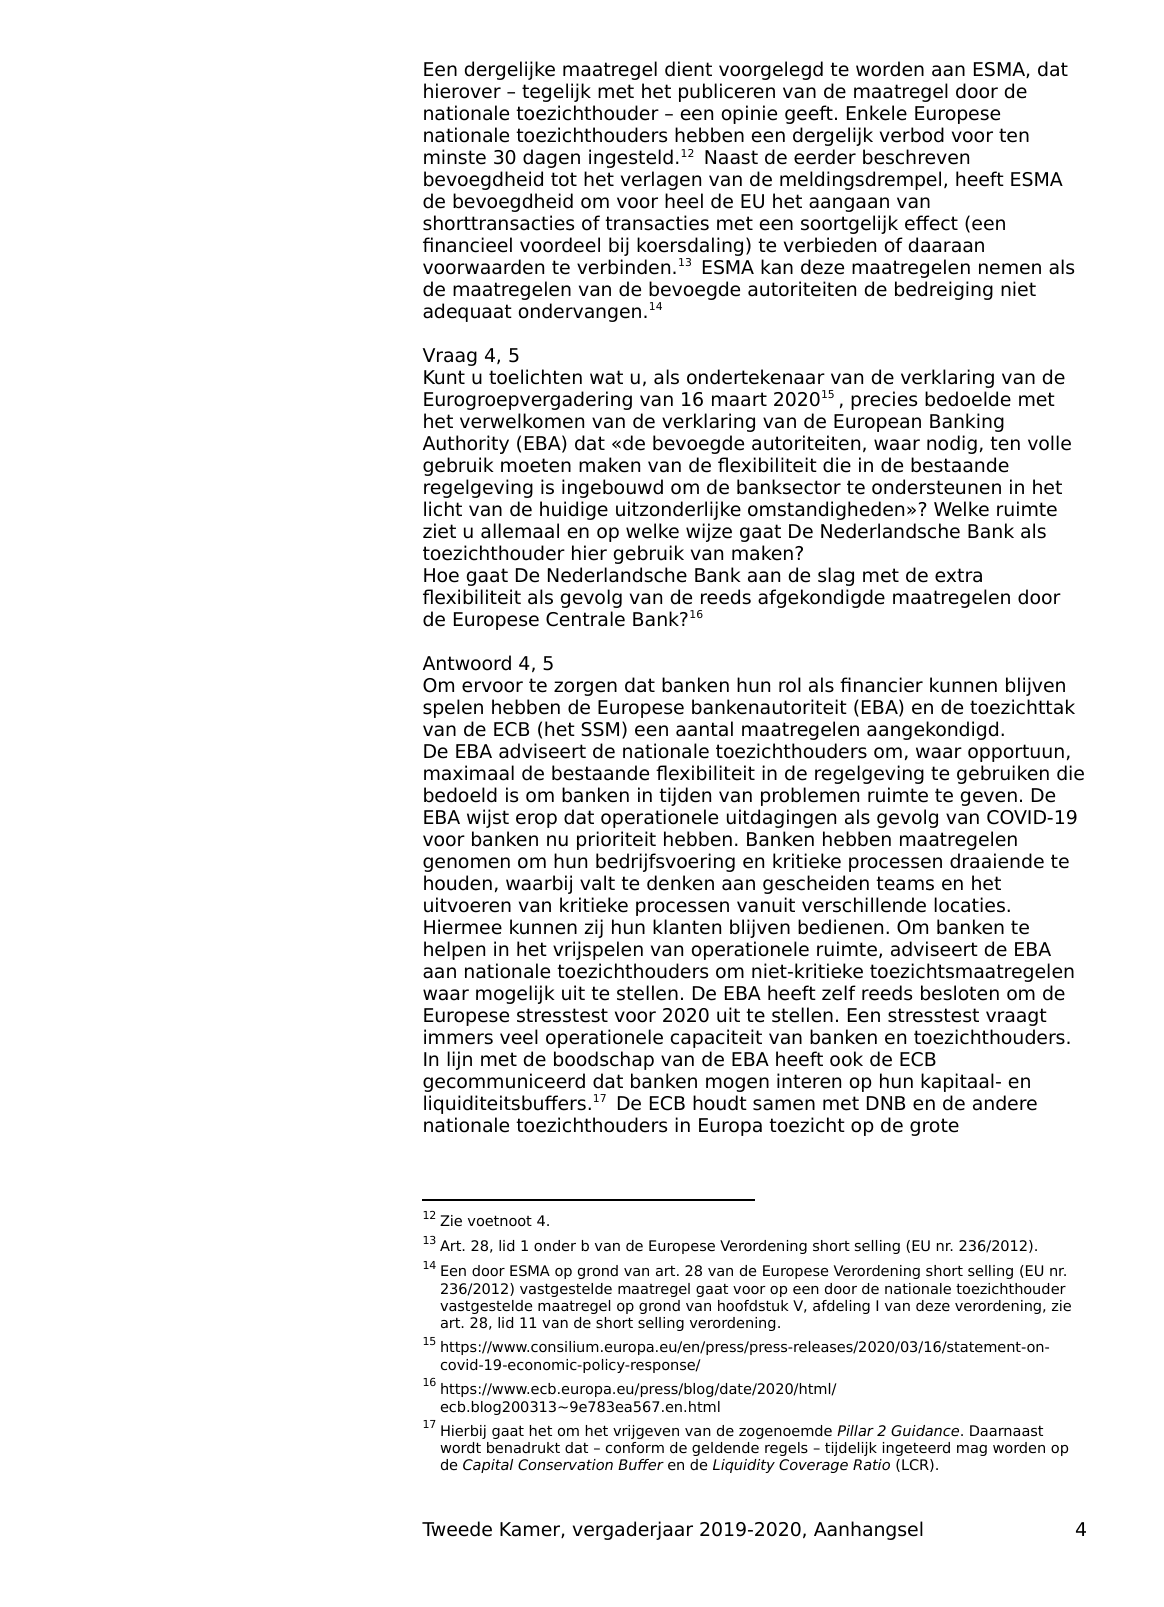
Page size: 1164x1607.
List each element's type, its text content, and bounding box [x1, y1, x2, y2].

text Hoe gaat De Nederlandsche Bank aan de slag met de extra flexibiliteit als gevolg van de reeds afgekondigde maatregelen door de Europese Centrale Bank? [422, 565, 1087, 631]
text https://www.ecb.europa.eu/press/blog/date/2020/html/ecb.blog200313~9e783ea567.en.html [422, 1377, 1087, 1416]
text Art. 28, lid 1 onder b van de Europese Verordening short selling (EU nr. 236/2012). [422, 1234, 1087, 1256]
text Zie voetnoot 4. [422, 1209, 1087, 1231]
text Kunt u toelichten wat u, als ondertekenaar van de verklaring van de Eurogroepvergadering van 16 maart 2020, precies bedoelde met het verwelkomen van de verklaring van de European Banking Authority (EBA) dat «de bevoegde autoriteiten, waar nodig, ten volle gebruik moeten maken van de flexibiliteit die in de bestaande regelgeving is ingebouwd om de banksector te ondersteunen in het licht van de huidige uitzonderlijke omstandigheden»? Welke ruimte ziet u allemaal en op welke wijze gaat De Nederlandsche Bank als toezichthouder hier gebruik van maken? [422, 367, 1087, 565]
text Vraag 4, 5 [422, 345, 1087, 367]
text Antwoord 4, 5 [422, 653, 1087, 675]
text Om ervoor te zorgen dat banken hun rol als financier kunnen blijven spelen hebben de Europese bankenautoriteit (EBA) en de toezichttak van de ECB (het SSM) een aantal maatregelen aangekondigd. [422, 675, 1087, 741]
text https://www.consilium.europa.eu/en/press/press-releases/2020/03/16/statement-on-covid-19-economic-policy-response/ [422, 1335, 1087, 1374]
text De EBA adviseert de nationale toezichthouders om, waar opportuun, maximaal de bestaande flexibiliteit in de regelgeving te gebruiken die bedoeld is om banken in tijden van problemen ruimte te geven. De EBA wijst erop dat operationele uitdagingen als gevolg van COVID-19 voor banken nu prioriteit hebben. Banken hebben maatregelen genomen om hun bedrijfsvoering en kritieke processen draaiende te houden, waarbij valt te denken aan gescheiden teams en het uitvoeren van kritieke processen vanuit verschillende locaties. Hiermee kunnen zij hun klanten blijven bedienen. Om banken te helpen in het vrijspelen van operationele ruimte, adviseert de EBA aan nationale toezichthouders om niet-kritieke toezichtsmaatregelen waar mogelijk uit te stellen. De EBA heeft zelf reeds besloten om de Europese stresstest voor 2020 uit te stellen. Een stresstest vraagt immers veel operationele capaciteit van banken en toezichthouders. [422, 741, 1087, 1048]
text In lijn met de boodschap van de EBA heeft ook de ECB gecommuniceerd dat banken mogen interen op hun kapitaal- en liquiditeitsbuffers. De ECB houdt samen met DNB en de andere nationale toezichthouders in Europa toezicht op de grote [422, 1048, 1087, 1136]
text Hierbij gaat het om het vrijgeven van de zogenoemde Pillar 2 Guidance. Daarnaast wordt benadrukt dat – conform de geldende regels – tijdelijk ingeteerd mag worden op de Capital Conservation Buffer en de Liquidity Coverage Ratio (LCR). [422, 1418, 1087, 1474]
text Een dergelijke maatregel dient voorgelegd te worden aan ESMA, dat hierover – tegelijk met het publiceren van de maatregel door de nationale toezichthouder – een opinie geeft. Enkele Europese nationale toezichthouders hebben een dergelijk verbod voor ten minste 30 dagen ingesteld. Naast de eerder beschreven bevoegdheid tot het verlagen van de meldingsdrempel, heeft ESMA de bevoegdheid om voor heel de EU het aangaan van shorttransacties of transacties met een soortgelijk effect (een financieel voordeel bij koersdaling) te verbieden of daaraan voorwaarden te verbinden. ESMA kan deze maatregelen nemen als de maatregelen van de bevoegde autoriteiten de bedreiging niet adequaat ondervangen. [422, 59, 1087, 323]
text Een door ESMA op grond van art. 28 van de Europese Verordening short selling (EU nr. 236/2012) vastgestelde maatregel gaat voor op een door de nationale toezichthouder vastgestelde maatregel op grond van hoofdstuk V, afdeling I van deze verordening, zie art. 28, lid 11 van de short selling verordening. [422, 1259, 1087, 1332]
